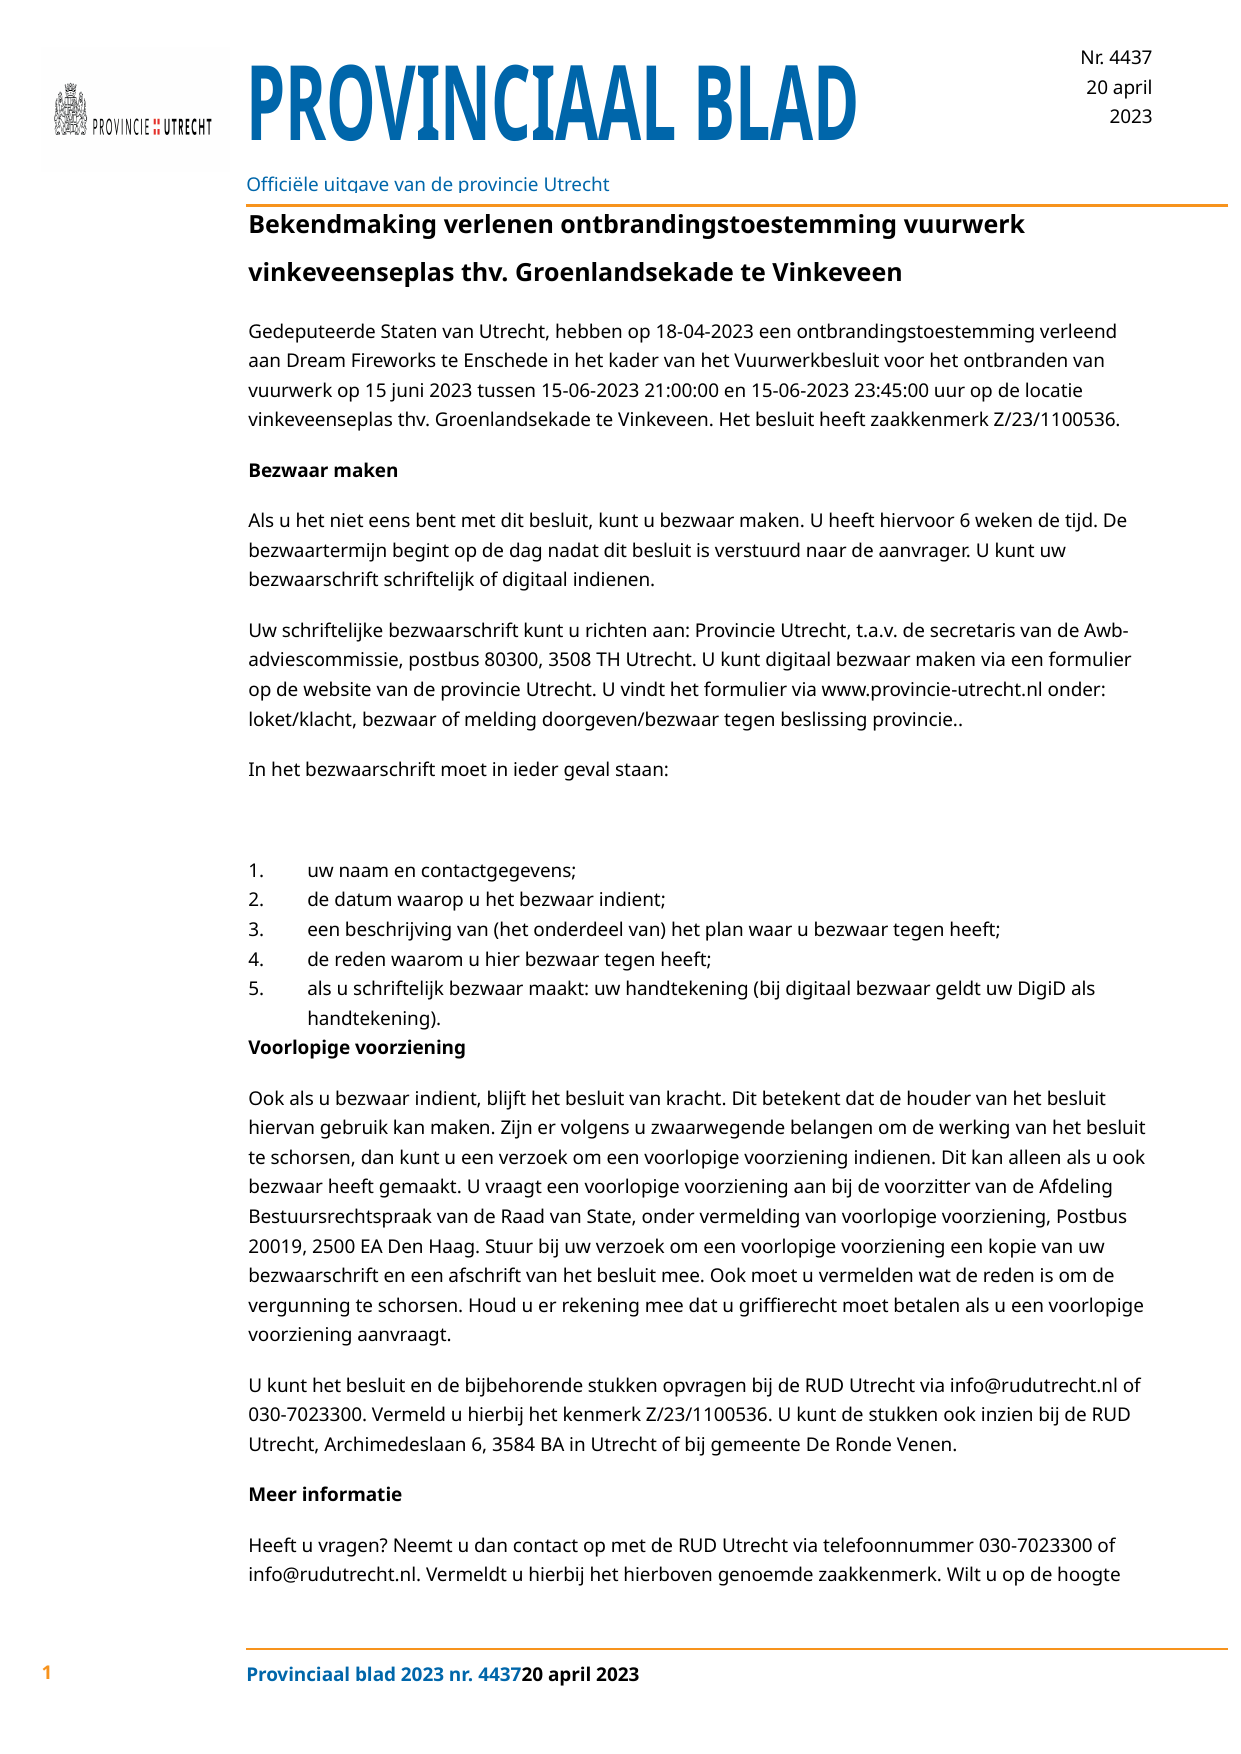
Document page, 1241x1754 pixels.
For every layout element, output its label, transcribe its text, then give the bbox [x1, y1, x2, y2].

text Meer informatie [248, 1482, 1152, 1507]
text Voorlopige voorziening [248, 1034, 1152, 1060]
list de reden waarom u hier bezwaar tegen heeft; [248, 946, 1152, 972]
list de datum waarop u het bezwaar indient; [248, 887, 1152, 912]
text U kunt het besluit en de bijbehorende stukken opvragen bij de RUD Utrecht via info@rudutrecht.nl of 030-7023300. Vermeld u hierbij het kenmerk Z/23/1100536. U kunt de stukken ook inzien bij de RUD Utrecht, Archimedeslaan 6, 3584 BA in Utrecht of bij gemeente De Ronde Venen. [248, 1372, 1152, 1457]
text Gedeputeerde Staten van Utrecht, hebben op 18-04-2023 een ontbrandingstoestemming verleend aan Dream Fireworks te Enschede in het kader van het Vuurwerkbesluit voor het ontbranden van vuurwerk op 15 juni 2023 tussen 15-06-2023 21:00:00 en 15-06-2023 23:45:00 uur op de locatie vinkeveenseplas thv. Groenlandsekade te Vinkeveen. Het besluit heeft zaakkenmerk Z/23/1100536. [248, 318, 1152, 432]
text Uw schriftelijke bezwaarschrift kunt u richten aan: Provincie Utrecht, t.a.v. de secretaris van de Awb-adviescommissie, postbus 80300, 3508 TH Utrecht. U kunt digitaal bezwaar maken via een formulier op de website van de provincie Utrecht. U vindt het formulier via www.provincie-utrecht.nl onder: loket/klacht, bezwaar of melding doorgeven/bezwaar tegen beslissing provincie.. [248, 617, 1152, 732]
text Bezwaar maken [248, 457, 1152, 483]
text Als u het niet eens bent met dit besluit, kunt u bezwaar maken. U heeft hiervoor 6 weken de tijd. De bezwaartermijn begint op de dag nadat dit besluit is verstuurd naar de aanvrager. U kunt uw bezwaarschrift schriftelijk of digitaal indienen. [248, 507, 1152, 592]
list uw naam en contactgegevens; [248, 857, 1152, 883]
picture [41, 47, 231, 172]
list als u schriftelijk bezwaar maakt: uw handtekening (bij digitaal bezwaar geldt uw DigiD als handtekening). [248, 975, 1152, 1031]
text Heeft u vragen? Neemt u dan contact op met de RUD Utrecht via telefoonnummer 030-7023300 of info@rudutrecht.nl. Vermeldt u hierbij het hierboven genoemde zaakkenmerk. Wilt u op de hoogte [248, 1532, 1152, 1587]
text Bekendmaking verlenen ontbrandingstoestemming vuurwerk vinkeveenseplas thv. Groenlandsekade te Vinkeveen [248, 207, 1152, 288]
list een beschrijving van (het onderdeel van) het plan waar u bezwaar tegen heeft; [248, 916, 1152, 942]
text Ook als u bezwaar indient, blijft het besluit van kracht. Dit betekent dat de houder van het besluit hiervan gebruik kan maken. Zijn er volgens u zwaarwegende belangen om de werking van het besluit te schorsen, dan kunt u een verzoek om een voorlopige voorziening indienen. Dit kan alleen als u ook bezwaar heeft gemaakt. U vraagt een voorlopige voorziening aan bij de voorzitter van de Afdeling Bestuursrechtspraak van de Raad van State, onder vermelding van voorlopige voorziening, Postbus 20019, 2500 EA Den Haag. Stuur bij uw verzoek om een voorlopige voorziening een kopie van uw bezwaarschrift en een afschrift van het besluit mee. Ook moet u vermelden wat de reden is om de vergunning te schorsen. Houd u er rekening mee dat u griffierecht moet betalen als u een voorlopige voorziening aanvraagt. [248, 1085, 1152, 1347]
text In het bezwaarschrift moet in ieder geval staan: [248, 756, 1152, 782]
